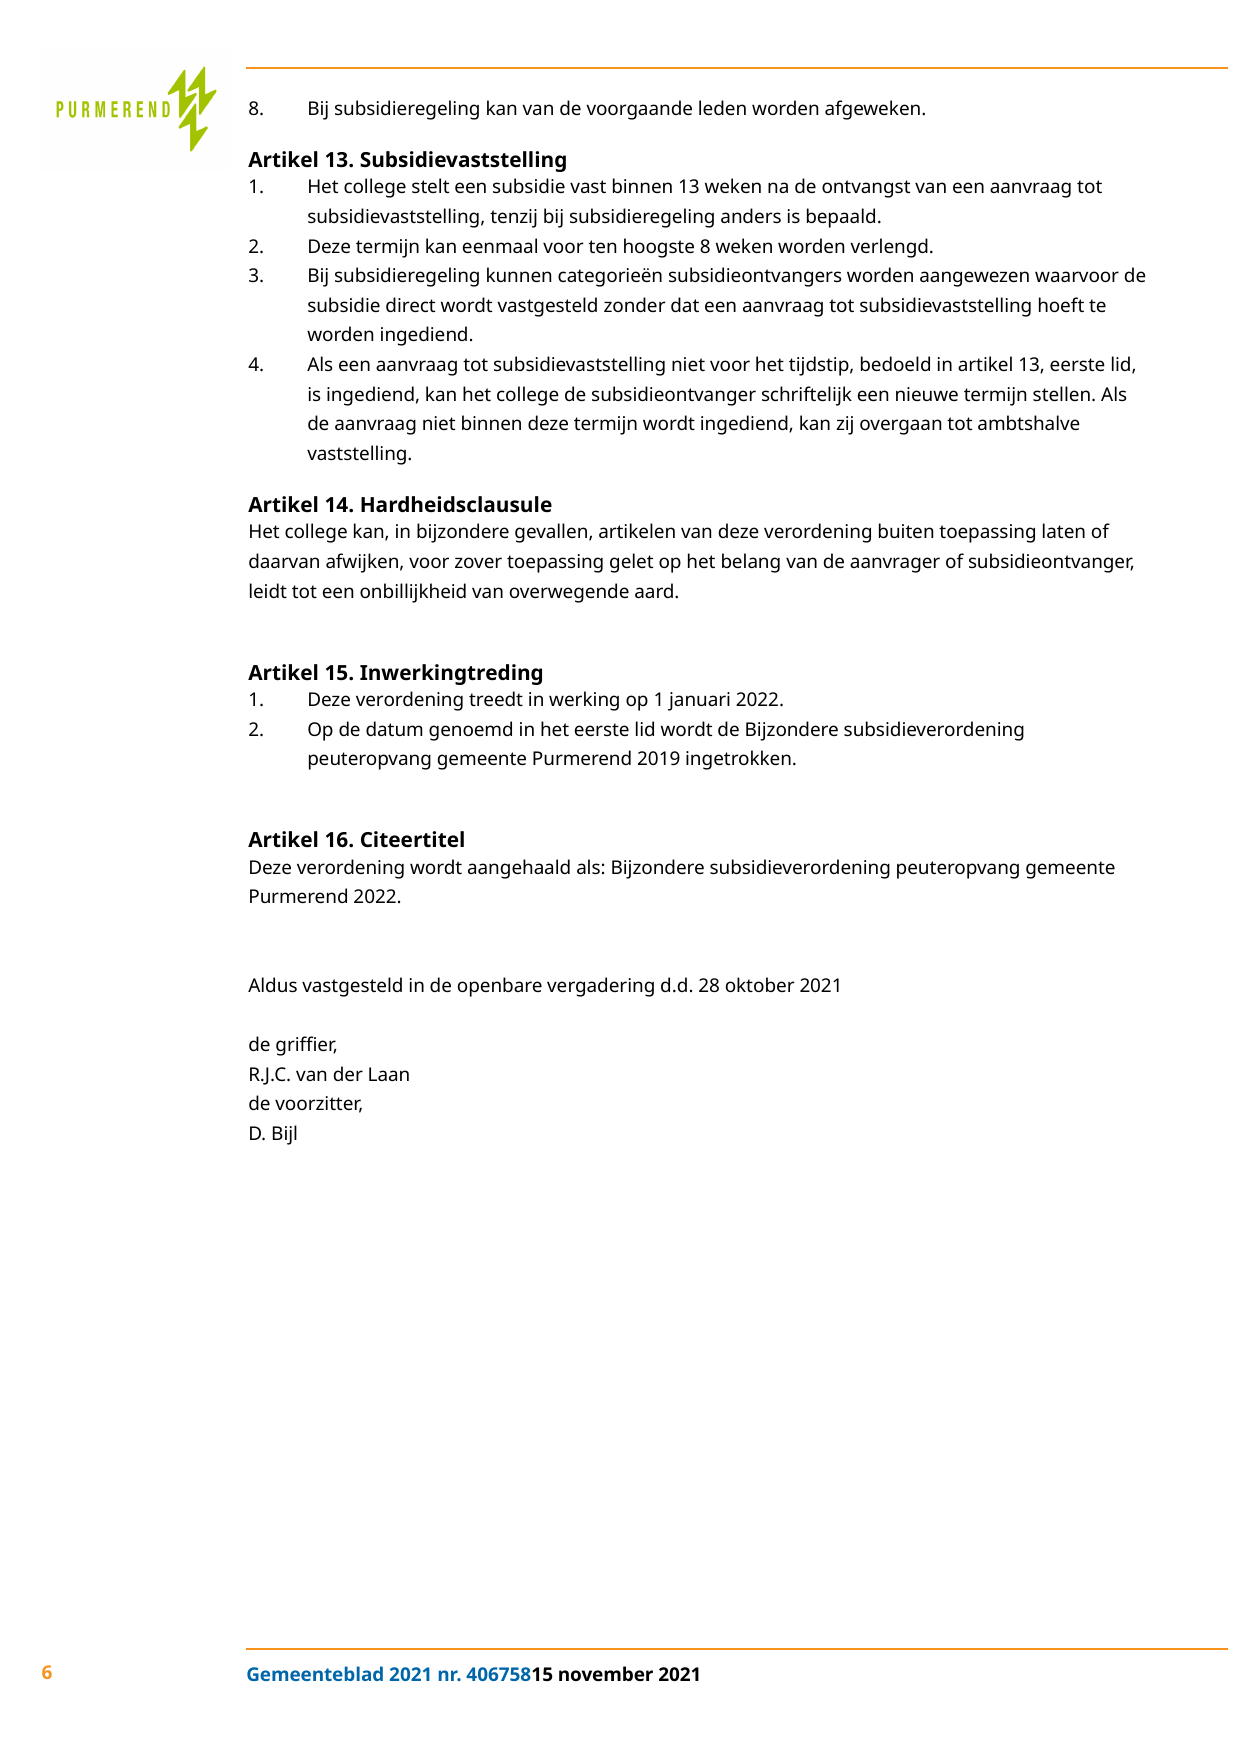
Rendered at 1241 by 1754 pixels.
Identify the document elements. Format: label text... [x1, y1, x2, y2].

text Deze verordening wordt aangehaald als: Bijzondere subsidieverordening peuteropvang gemeente Purmerend 2022. [248, 854, 1152, 909]
text de griffier, [248, 1031, 1152, 1057]
text Artikel 13. Subsidievaststelling [248, 145, 1152, 174]
list Het college stelt een subsidie vast binnen 13 weken na de ontvangst van een aanvraag tot subsidievaststelling, tenzij bij subsidieregeling anders is bepaald. [248, 174, 1152, 229]
text Artikel 14. Hardheidsclausule [248, 490, 1152, 519]
text Artikel 15. Inwerkingtreding [248, 658, 1152, 686]
list Bij subsidieregeling kan van de voorgaande leden worden afgeweken. [248, 95, 1152, 121]
list Als een aanvraag tot subsidievaststelling niet voor het tijdstip, bedoeld in artikel 13, eerste lid, is ingediend, kan het college de subsidieontvanger schriftelijk een nieuwe termijn stellen. Als de aanvraag niet binnen deze termijn wordt ingediend, kan zij overgaan tot ambtshalve vaststelling. [248, 351, 1152, 466]
text Aldus vastgesteld in de openbare vergadering d.d. 28 oktober 2021 [248, 972, 1152, 998]
list Bij subsidieregeling kunnen categorieën subsidieontvangers worden aangewezen waarvoor de subsidie direct wordt vastgesteld zonder dat een aanvraag tot subsidievaststelling hoeft te worden ingediend. [248, 262, 1152, 347]
list Deze termijn kan eenmaal voor ten hoogste 8 weken worden verlengd. [248, 233, 1152, 258]
text R.J.C. van der Laan [248, 1061, 1152, 1087]
text de voorzitter, [248, 1091, 1152, 1116]
text D. Bijl [248, 1120, 1152, 1146]
picture [41, 47, 231, 172]
list Deze verordening treedt in werking op 1 januari 2022. [248, 686, 1152, 712]
text Artikel 16. Citeertitel [248, 826, 1152, 854]
text Het college kan, in bijzondere gevallen, artikelen van deze verordening buiten toepassing laten of daarvan afwijken, voor zover toepassing gelet op het belang van de aanvrager of subsidieontvanger, leidt tot een onbillijkheid van overwegende aard. [248, 519, 1152, 604]
list Op de datum genoemd in het eerste lid wordt de Bijzondere subsidieverordening peuteropvang gemeente Purmerend 2019 ingetrokken. [248, 716, 1152, 771]
